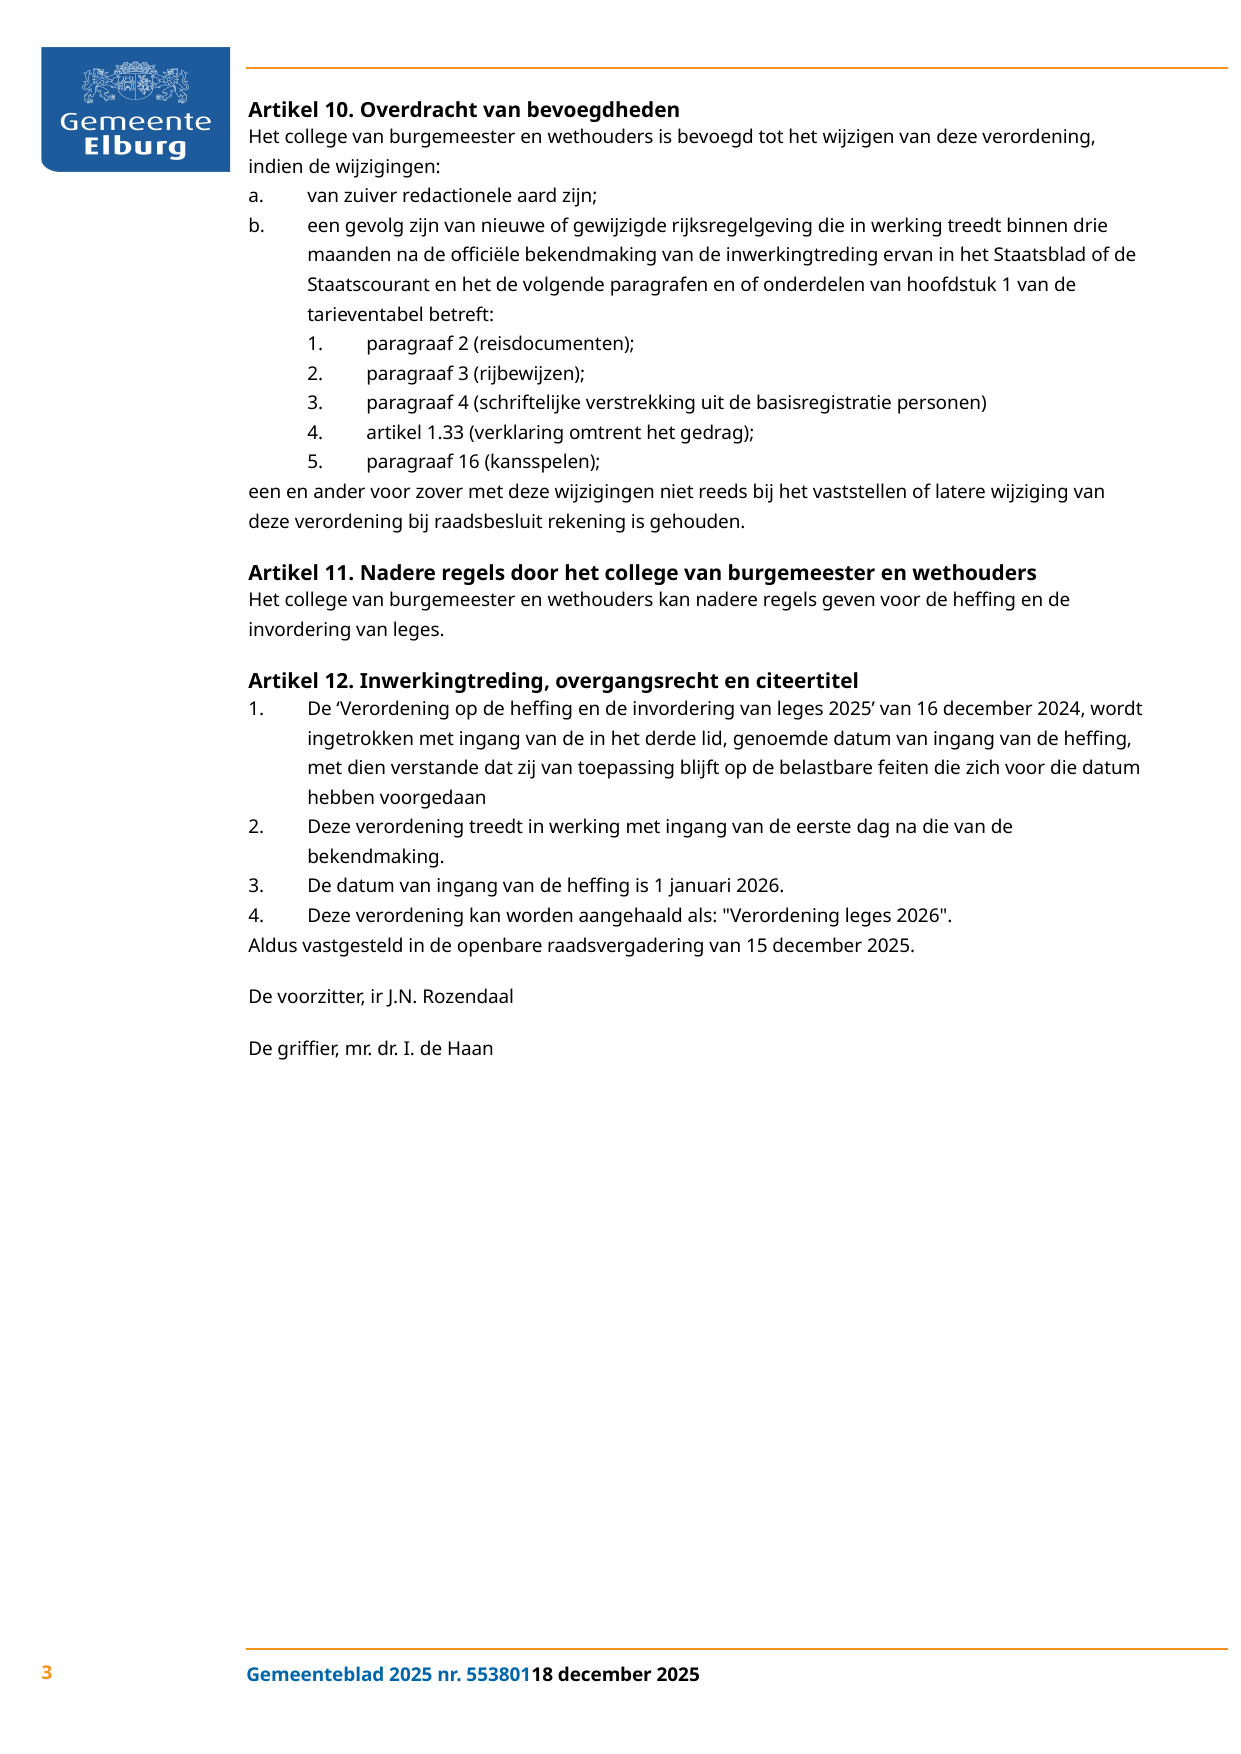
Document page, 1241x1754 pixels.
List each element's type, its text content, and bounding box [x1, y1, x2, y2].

picture [41, 47, 231, 172]
text Artikel 12. Inwerkingtreding, overgangsrecht en citeertitel [248, 667, 1152, 695]
list een gevolg zijn van nieuwe of gewijzigde rijksregelgeving die in werking treedt binnen drie maanden na de officiële bekendmaking van de inwerkingtreding ervan in het Staatsblad of de Staatscourant en het de volgende paragrafen en of onderdelen van hoofdstuk 1 van de tarieventabel betreft: [248, 212, 1152, 326]
list De ‘Verordening op de heffing en de invordering van leges 2025’ van 16 december 2024, wordt ingetrokken met ingang van de in het derde lid, genoemde datum van ingang van de heffing, met dien verstande dat zij van toepassing blijft op de belastbare feiten die zich voor die datum hebben voorgedaan [248, 695, 1152, 809]
list artikel 1.33 (verklaring omtrent het gedrag); [307, 419, 1152, 445]
list Deze verordening treedt in werking met ingang van de eerste dag na die van de bekendmaking. [248, 813, 1152, 869]
text Artikel 10. Overdracht van bevoegdheden [248, 95, 1152, 123]
text Artikel 11. Nadere regels door het college van burgemeester en wethouders [248, 558, 1152, 587]
list paragraaf 4 (schriftelijke verstrekking uit de basisregistratie personen) [307, 389, 1152, 415]
text De voorzitter, ir J.N. Rozendaal [248, 983, 1152, 1009]
text Het college van burgemeester en wethouders kan nadere regels geven voor de heffing en de invordering van leges. [248, 587, 1152, 642]
list De datum van ingang van de heffing is 1 januari 2026. [248, 873, 1152, 898]
text Aldus vastgesteld in de openbare raadsvergadering van 15 december 2025. [248, 932, 1152, 957]
text De griffier, mr. dr. I. de Haan [248, 1035, 1152, 1060]
list paragraaf 3 (rijbewijzen); [307, 360, 1152, 386]
list Deze verordening kan worden aangehaald als: "Verordening leges 2026". [248, 902, 1152, 928]
list paragraaf 16 (kansspelen); [307, 449, 1152, 474]
text Het college van burgemeester en wethouders is bevoegd tot het wijzigen van deze verordening, indien de wijzigingen: [248, 123, 1152, 178]
list paragraaf 2 (reisdocumenten); [307, 330, 1152, 356]
text een en ander voor zover met deze wijzigingen niet reeds bij het vaststellen of latere wijziging van deze verordening bij raadsbesluit rekening is gehouden. [248, 478, 1152, 533]
list van zuiver redactionele aard zijn; [248, 182, 1152, 208]
